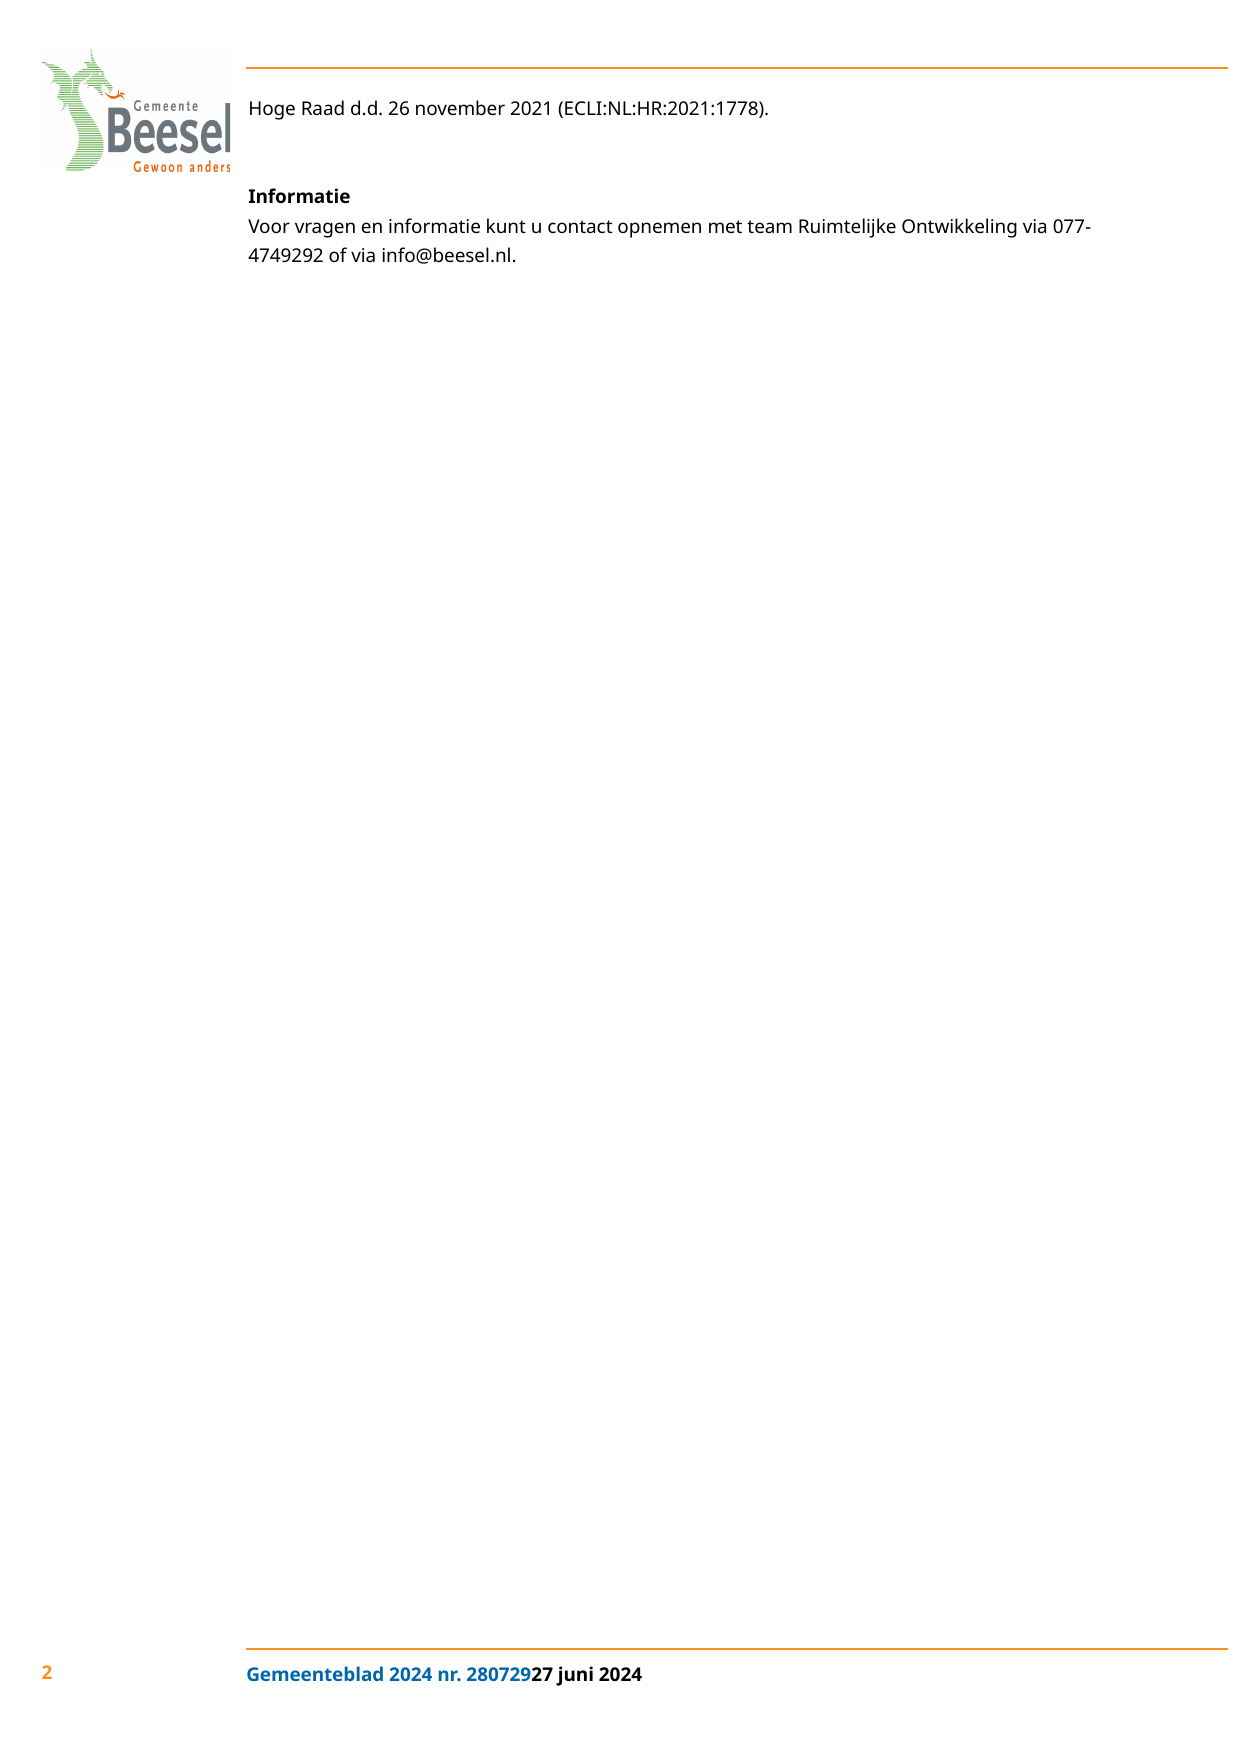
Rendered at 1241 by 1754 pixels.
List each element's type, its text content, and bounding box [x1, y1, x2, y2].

text Informatie [248, 183, 1152, 209]
text Voor vragen en informatie kunt u contact opnemen met team Ruimtelijke Ontwikkeling via 077-4749292 of via info@beesel.nl. [248, 213, 1152, 268]
picture [41, 47, 231, 172]
text Hoge Raad d.d. 26 november 2021 (ECLI:NL:HR:2021:1778). [248, 95, 1152, 121]
